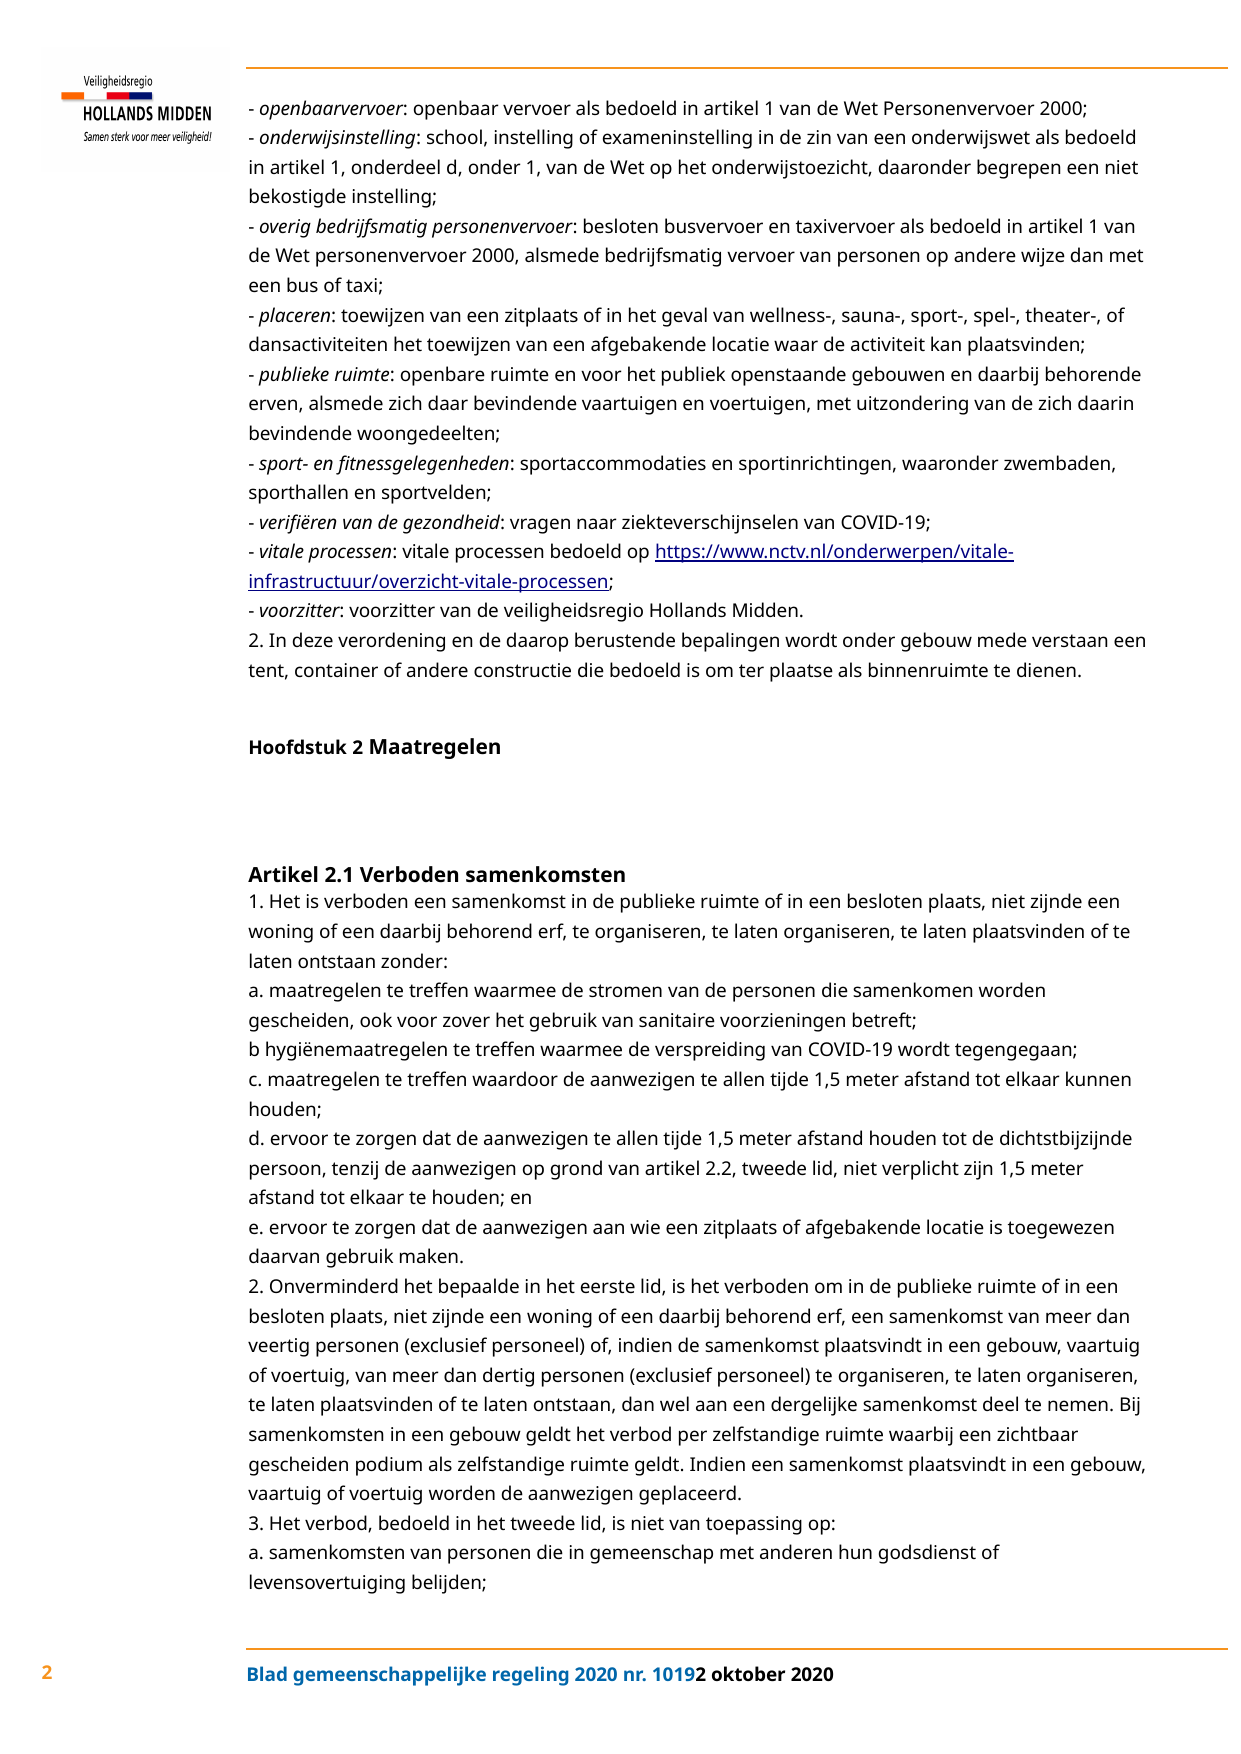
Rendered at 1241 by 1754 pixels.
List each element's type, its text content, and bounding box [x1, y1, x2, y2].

text - placeren: toewijzen van een zitplaats of in het geval van wellness-, sauna-, sport-, spel-, theater-, of dansactiviteiten het toewijzen van een afgebakende locatie waar de activiteit kan plaatsvinden; [248, 302, 1152, 357]
text b hygiënemaatregelen te treffen waarmee de verspreiding van COVID-19 wordt tegengegaan; [248, 1037, 1152, 1062]
text 2. In deze verordening en de daarop berustende bepalingen wordt onder gebouw mede verstaan een tent, container of andere constructie die bedoeld is om ter plaatse als binnenruimte te dienen. [248, 627, 1152, 683]
text Hoofdstuk 2 Maatregelen [248, 732, 1152, 761]
text c. maatregelen te treffen waardoor de aanwezigen te allen tijde 1,5 meter afstand tot elkaar kunnen houden; [248, 1066, 1152, 1121]
picture [41, 47, 231, 172]
text - openbaarvervoer: openbaar vervoer als bedoeld in artikel 1 van de Wet Personenvervoer 2000; [248, 95, 1152, 121]
text 1. Het is verboden een samenkomst in de publieke ruimte of in een besloten plaats, niet zijnde een woning of een daarbij behorend erf, te organiseren, te laten organiseren, te laten plaatsvinden of te laten ontstaan zonder: [248, 889, 1152, 973]
text - overig bedrijfsmatig personenvervoer: besloten busvervoer en taxivervoer als bedoeld in artikel 1 van de Wet personenvervoer 2000, alsmede bedrijfsmatig vervoer van personen op andere wijze dan met een bus of taxi; [248, 213, 1152, 298]
text Artikel 2.1 Verboden samenkomsten [248, 860, 1152, 889]
text - sport- en fitnessgelegenheden: sportaccommodaties en sportinrichtingen, waaronder zwembaden, sporthallen en sportvelden; [248, 450, 1152, 505]
text - onderwijsinstelling: school, instelling of exameninstelling in de zin van een onderwijswet als bedoeld in artikel 1, onderdeel d, onder 1, van de Wet op het onderwijstoezicht, daaronder begrepen een niet bekostigde instelling; [248, 124, 1152, 209]
text a. maatregelen te treffen waarmee de stromen van de personen die samenkomen worden gescheiden, ook voor zover het gebruik van sanitaire voorzieningen betreft; [248, 977, 1152, 1033]
text d. ervoor te zorgen dat de aanwezigen te allen tijde 1,5 meter afstand houden tot de dichtstbijzijnde persoon, tenzij de aanwezigen op grond van artikel 2.2, tweede lid, niet verplicht zijn 1,5 meter afstand tot elkaar te houden; en [248, 1125, 1152, 1210]
text - voorzitter: voorzitter van de veiligheidsregio Hollands Midden. [248, 598, 1152, 623]
text - verifiëren van de gezondheid: vragen naar ziekteverschijnselen van COVID-19; [248, 509, 1152, 535]
text a. samenkomsten van personen die in gemeenschap met anderen hun godsdienst of levensovertuiging belijden; [248, 1539, 1152, 1595]
text 2. Onverminderd het bepaalde in het eerste lid, is het verboden om in de publieke ruimte of in een besloten plaats, niet zijnde een woning of een daarbij behorend erf, een samenkomst van meer dan veertig personen (exclusief personeel) of, indien de samenkomst plaatsvindt in een gebouw, vaartuig of voertuig, van meer dan dertig personen (exclusief personeel) te organiseren, te laten organiseren, te laten plaatsvinden of te laten ontstaan, dan wel aan een dergelijke samenkomst deel te nemen. Bij samenkomsten in een gebouw geldt het verbod per zelfstandige ruimte waarbij een zichtbaar gescheiden podium als zelfstandige ruimte geldt. Indien een samenkomst plaatsvindt in een gebouw, vaartuig of voertuig worden de aanwezigen geplaceerd. [248, 1273, 1152, 1506]
text - vitale processen: vitale processen bedoeld op https://www.nctv.nl/onderwerpen/vitale-infrastructuur/overzicht-vitale-processen; [248, 538, 1152, 594]
text - publieke ruimte: openbare ruimte en voor het publiek openstaande gebouwen en daarbij behorende erven, alsmede zich daar bevindende vaartuigen en voertuigen, met uitzondering van de zich daarin bevindende woongedeelten; [248, 361, 1152, 446]
text 3. Het verbod, bedoeld in het tweede lid, is niet van toepassing op: [248, 1510, 1152, 1536]
text e. ervoor te zorgen dat de aanwezigen aan wie een zitplaats of afgebakende locatie is toegewezen daarvan gebruik maken. [248, 1214, 1152, 1269]
